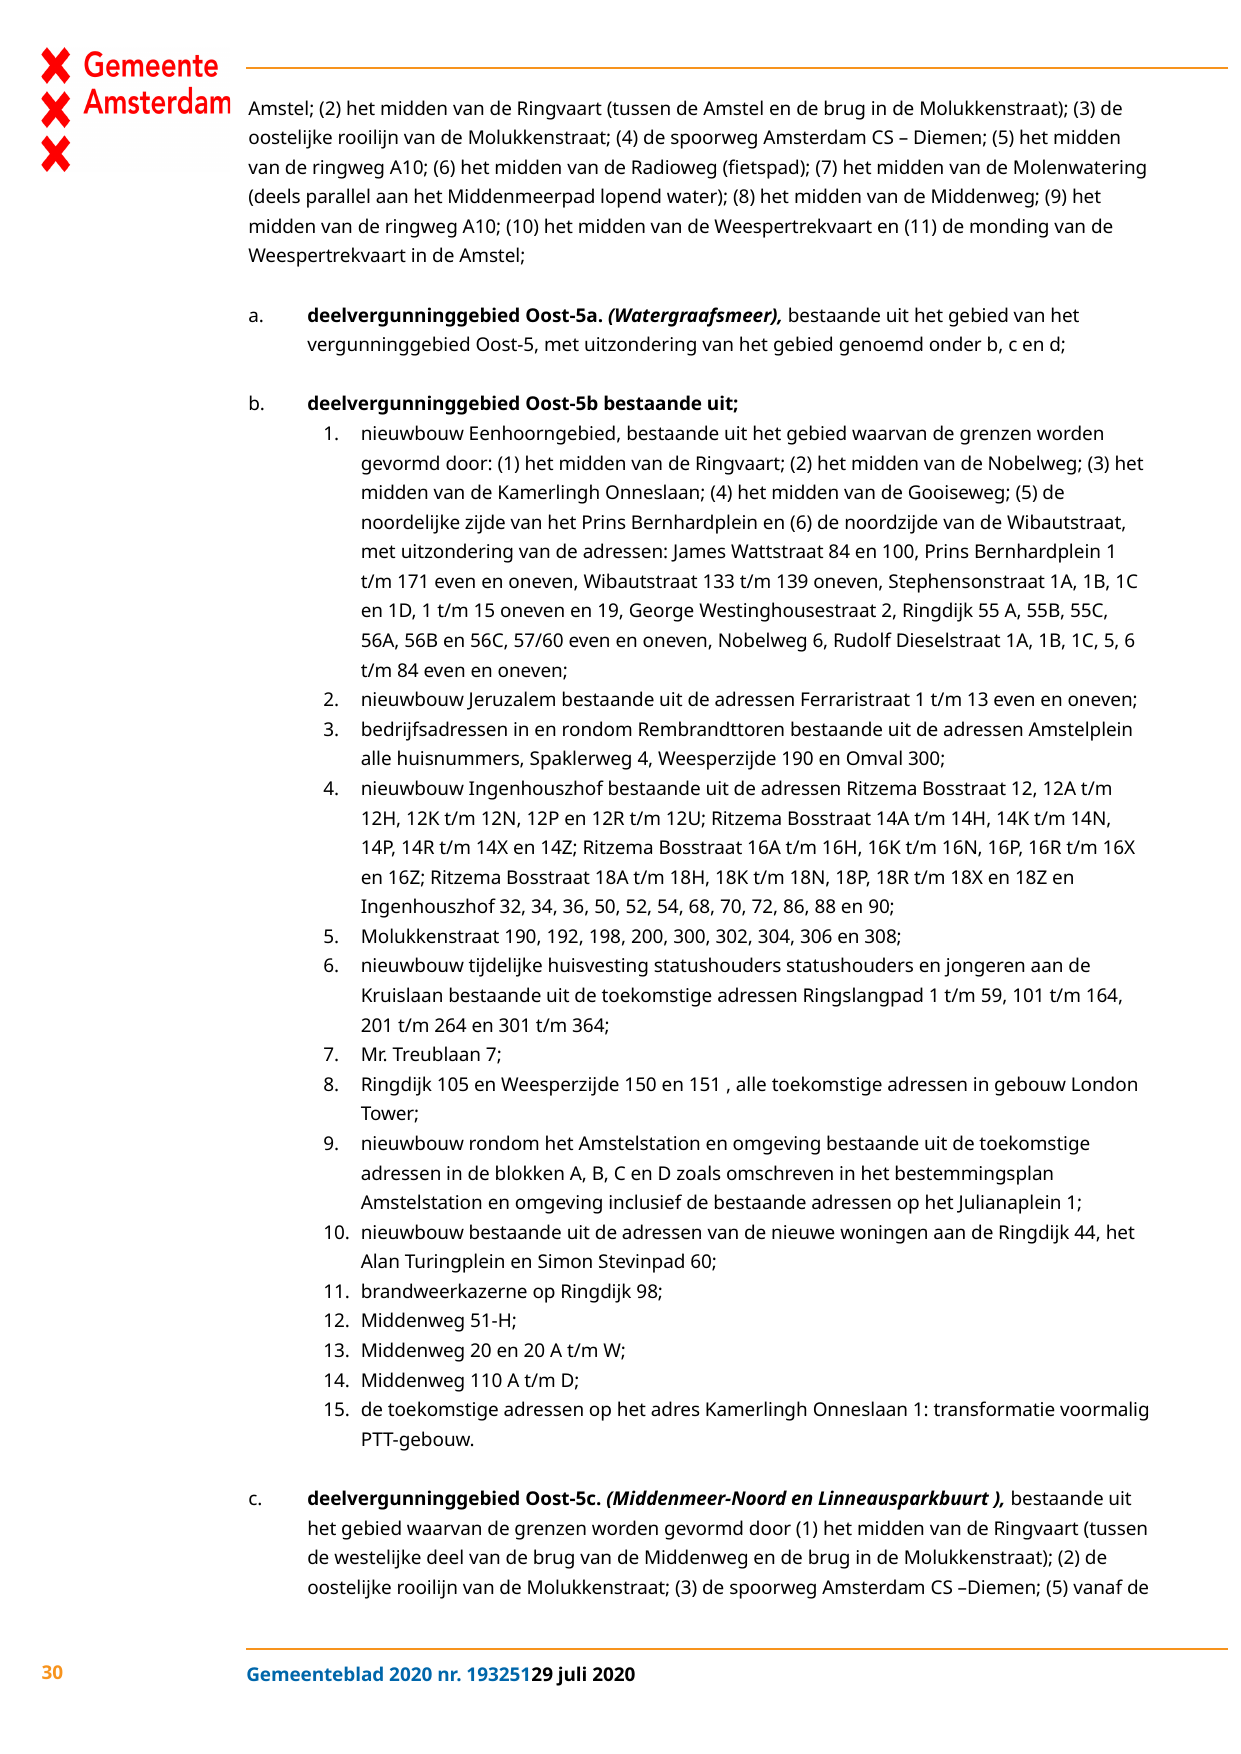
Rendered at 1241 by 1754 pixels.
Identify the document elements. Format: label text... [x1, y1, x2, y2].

list nieuwbouw Jeruzalem bestaande uit de adressen Ferraristraat 1 t/m 13 even en oneven; [323, 686, 1152, 712]
list Molukkenstraat 190, 192, 198, 200, 300, 302, 304, 306 en 308; [323, 923, 1152, 949]
list brandweerkazerne op Ringdijk 98; [323, 1278, 1152, 1304]
list Middenweg 110 A t/m D; [323, 1367, 1152, 1393]
list deelvergunninggebied Oost-5c. (Middenmeer-Noord en Linneausparkbuurt ), bestaande uit het gebied waarvan de grenzen worden gevormd door (1) het midden van de Ringvaart (tussen de westelijke deel van de brug van de Middenweg en de brug in de Molukkenstraat); (2) de oostelijke rooilijn van de Molukkenstraat; (3) de spoorweg Amsterdam CS –Diemen; (5) vanaf de [248, 1485, 1152, 1600]
list Middenweg 20 en 20 A t/m W; [323, 1337, 1152, 1363]
list deelvergunninggebied Oost-5b bestaande uit; [248, 391, 1152, 416]
list nieuwbouw tijdelijke huisvesting statushouders statushouders en jongeren aan de Kruislaan bestaande uit de toekomstige adressen Ringslangpad 1 t/m 59, 101 t/m 164, 201 t/m 264 en 301 t/m 364; [323, 953, 1152, 1038]
list deelvergunninggebied Oost-5a. (Watergraafsmeer), bestaande uit het gebied van het vergunninggebied Oost-5, met uitzondering van het gebied genoemd onder b, c en d; [248, 302, 1152, 357]
list Ringdijk 105 en Weesperzijde 150 en 151 , alle toekomstige adressen in gebouw London Tower; [323, 1071, 1152, 1126]
list nieuwbouw bestaande uit de adressen van de nieuwe woningen aan de Ringdijk 44, het Alan Turingplein en Simon Stevinpad 60; [323, 1219, 1152, 1274]
list nieuwbouw Ingenhouszhof bestaande uit de adressen Ritzema Bosstraat 12, 12A t/m 12H, 12K t/m 12N, 12P en 12R t/m 12U; Ritzema Bosstraat 14A t/m 14H, 14K t/m 14N, 14P, 14R t/m 14X en 14Z; Ritzema Bosstraat 16A t/m 16H, 16K t/m 16N, 16P, 16R t/m 16X en 16Z; Ritzema Bosstraat 18A t/m 18H, 18K t/m 18N, 18P, 18R t/m 18X en 18Z en Ingenhouszhof 32, 34, 36, 50, 52, 54, 68, 70, 72, 86, 88 en 90; [323, 775, 1152, 919]
list de toekomstige adressen op het adres Kamerlingh Onneslaan 1: transformatie voormalig PTT-gebouw. [323, 1396, 1152, 1452]
list bedrijfsadressen in en rondom Rembrandttoren bestaande uit de adressen Amstelplein alle huisnummers, Spaklerweg 4, Weesperzijde 190 en Omval 300; [323, 716, 1152, 771]
list Middenweg 51-H; [323, 1308, 1152, 1333]
list nieuwbouw rondom het Amstelstation en omgeving bestaande uit de toekomstige adressen in de blokken A, B, C en D zoals omschreven in het bestemmingsplan Amstelstation en omgeving inclusief de bestaande adressen op het Julianaplein 1; [323, 1130, 1152, 1215]
list Mr. Treublaan 7; [323, 1041, 1152, 1067]
picture [41, 47, 231, 172]
text Amstel; (2) het midden van de Ringvaart (tussen de Amstel en de brug in de Molukkenstraat); (3) de oostelijke rooilijn van de Molukkenstraat; (4) de spoorweg Amsterdam CS – Diemen; (5) het midden van de ringweg A10; (6) het midden van de Radioweg (fietspad); (7) het midden van de Molenwatering (deels parallel aan het Middenmeerpad lopend water); (8) het midden van de Middenweg; (9) het midden van de ringweg A10; (10) het midden van de Weespertrekvaart en (11) de monding van de Weespertrekvaart in de Amstel; [248, 95, 1152, 268]
list nieuwbouw Eenhoorngebied, bestaande uit het gebied waarvan de grenzen worden gevormd door: (1) het midden van de Ringvaart; (2) het midden van de Nobelweg; (3) het midden van de Kamerlingh Onneslaan; (4) het midden van de Gooiseweg; (5) de noordelijke zijde van het Prins Bernhardplein en (6) de noordzijde van de Wibautstraat, met uitzondering van de adressen: James Wattstraat 84 en 100, Prins Bernhardplein 1 t/m 171 even en oneven, Wibautstraat 133 t/m 139 oneven, Stephensonstraat 1A, 1B, 1C en 1D, 1 t/m 15 oneven en 19, George Westinghousestraat 2, Ringdijk 55 A, 55B, 55C, 56A, 56B en 56C, 57/60 even en oneven, Nobelweg 6, Rudolf Dieselstraat 1A, 1B, 1C, 5, 6 t/m 84 even en oneven; [323, 420, 1152, 683]
